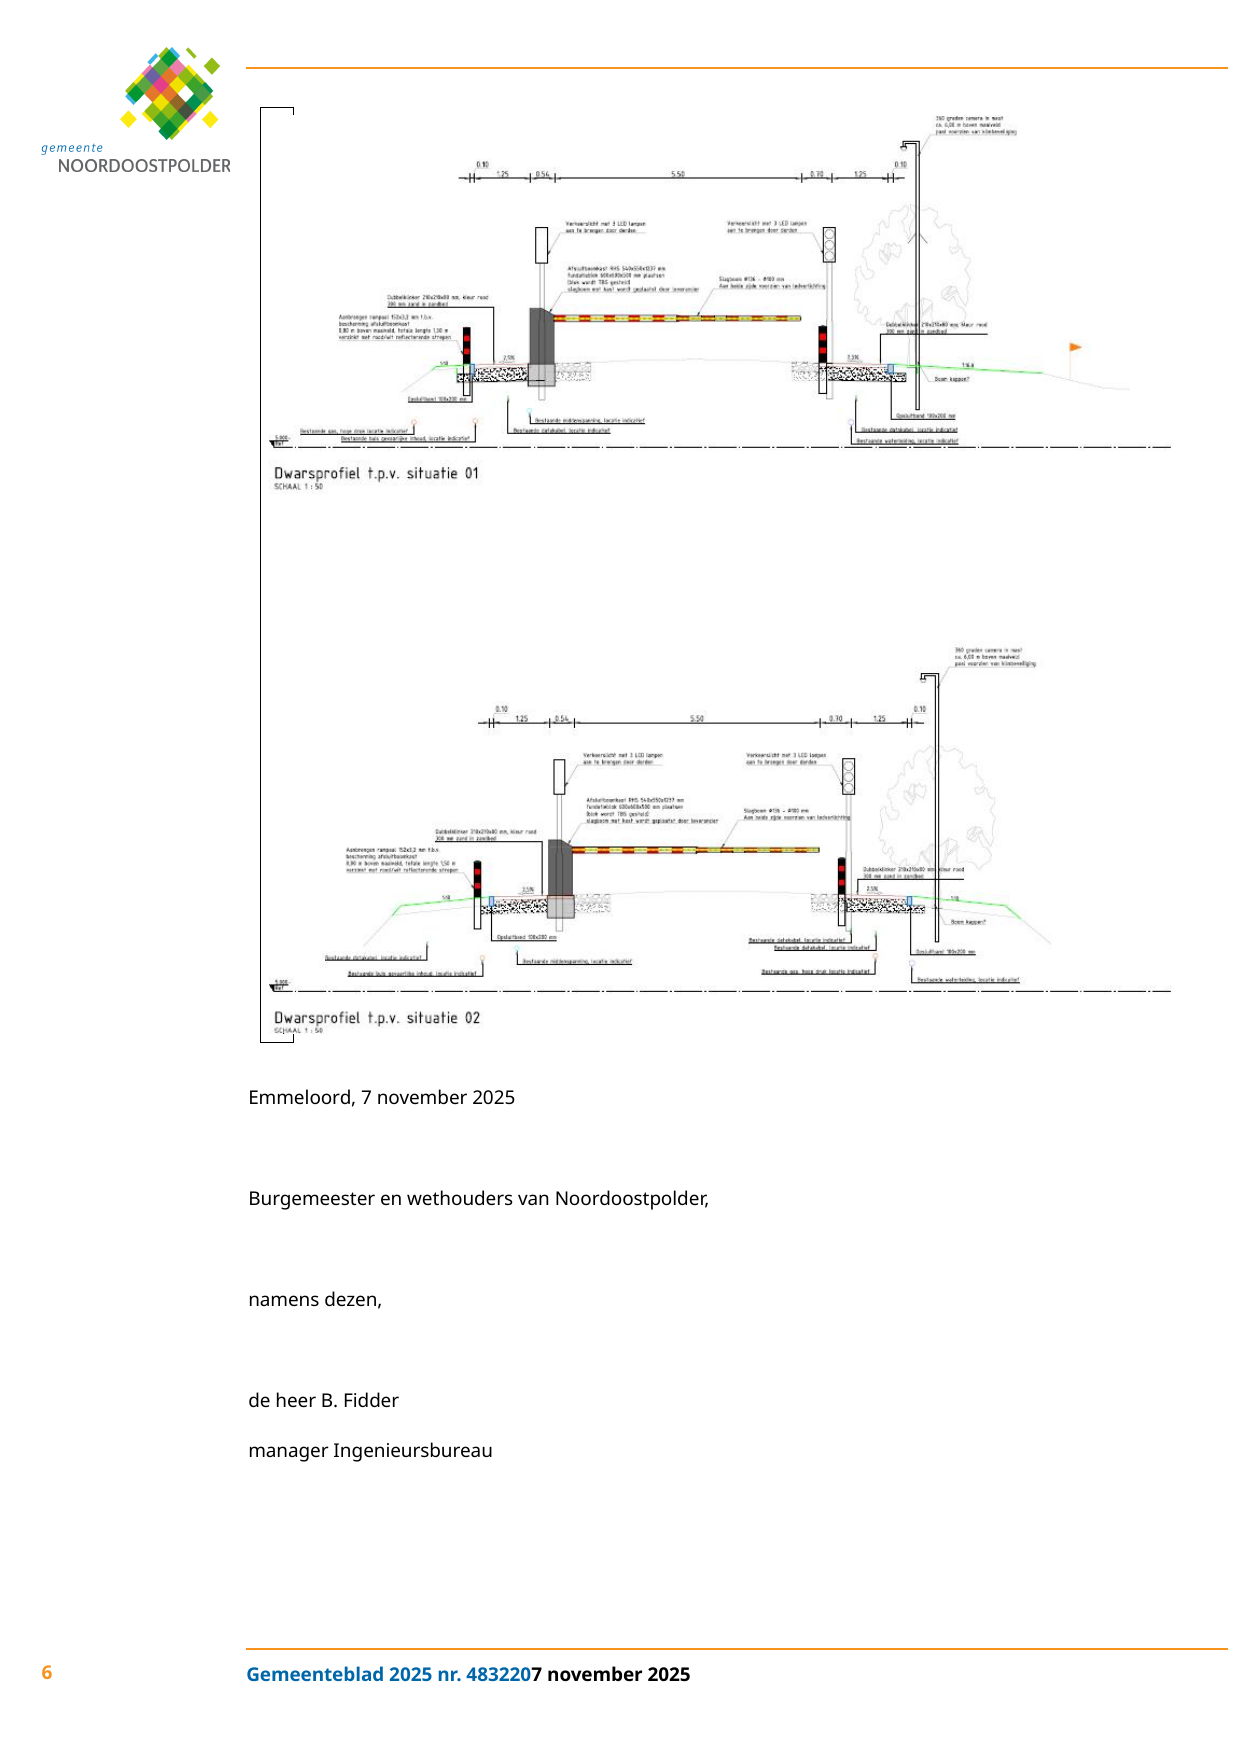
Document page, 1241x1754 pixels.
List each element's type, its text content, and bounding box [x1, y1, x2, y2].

text de heer B. Fidder [248, 1387, 1152, 1413]
picture [268, 115, 1173, 1034]
text Burgemeester en wethouders van Noordoostpolder, [248, 1185, 1152, 1211]
text Emmeloord, 7 november 2025 [248, 1084, 1152, 1110]
text namens dezen, [248, 1286, 1152, 1312]
picture [41, 47, 231, 172]
text manager Ingenieursbureau [248, 1437, 1152, 1463]
